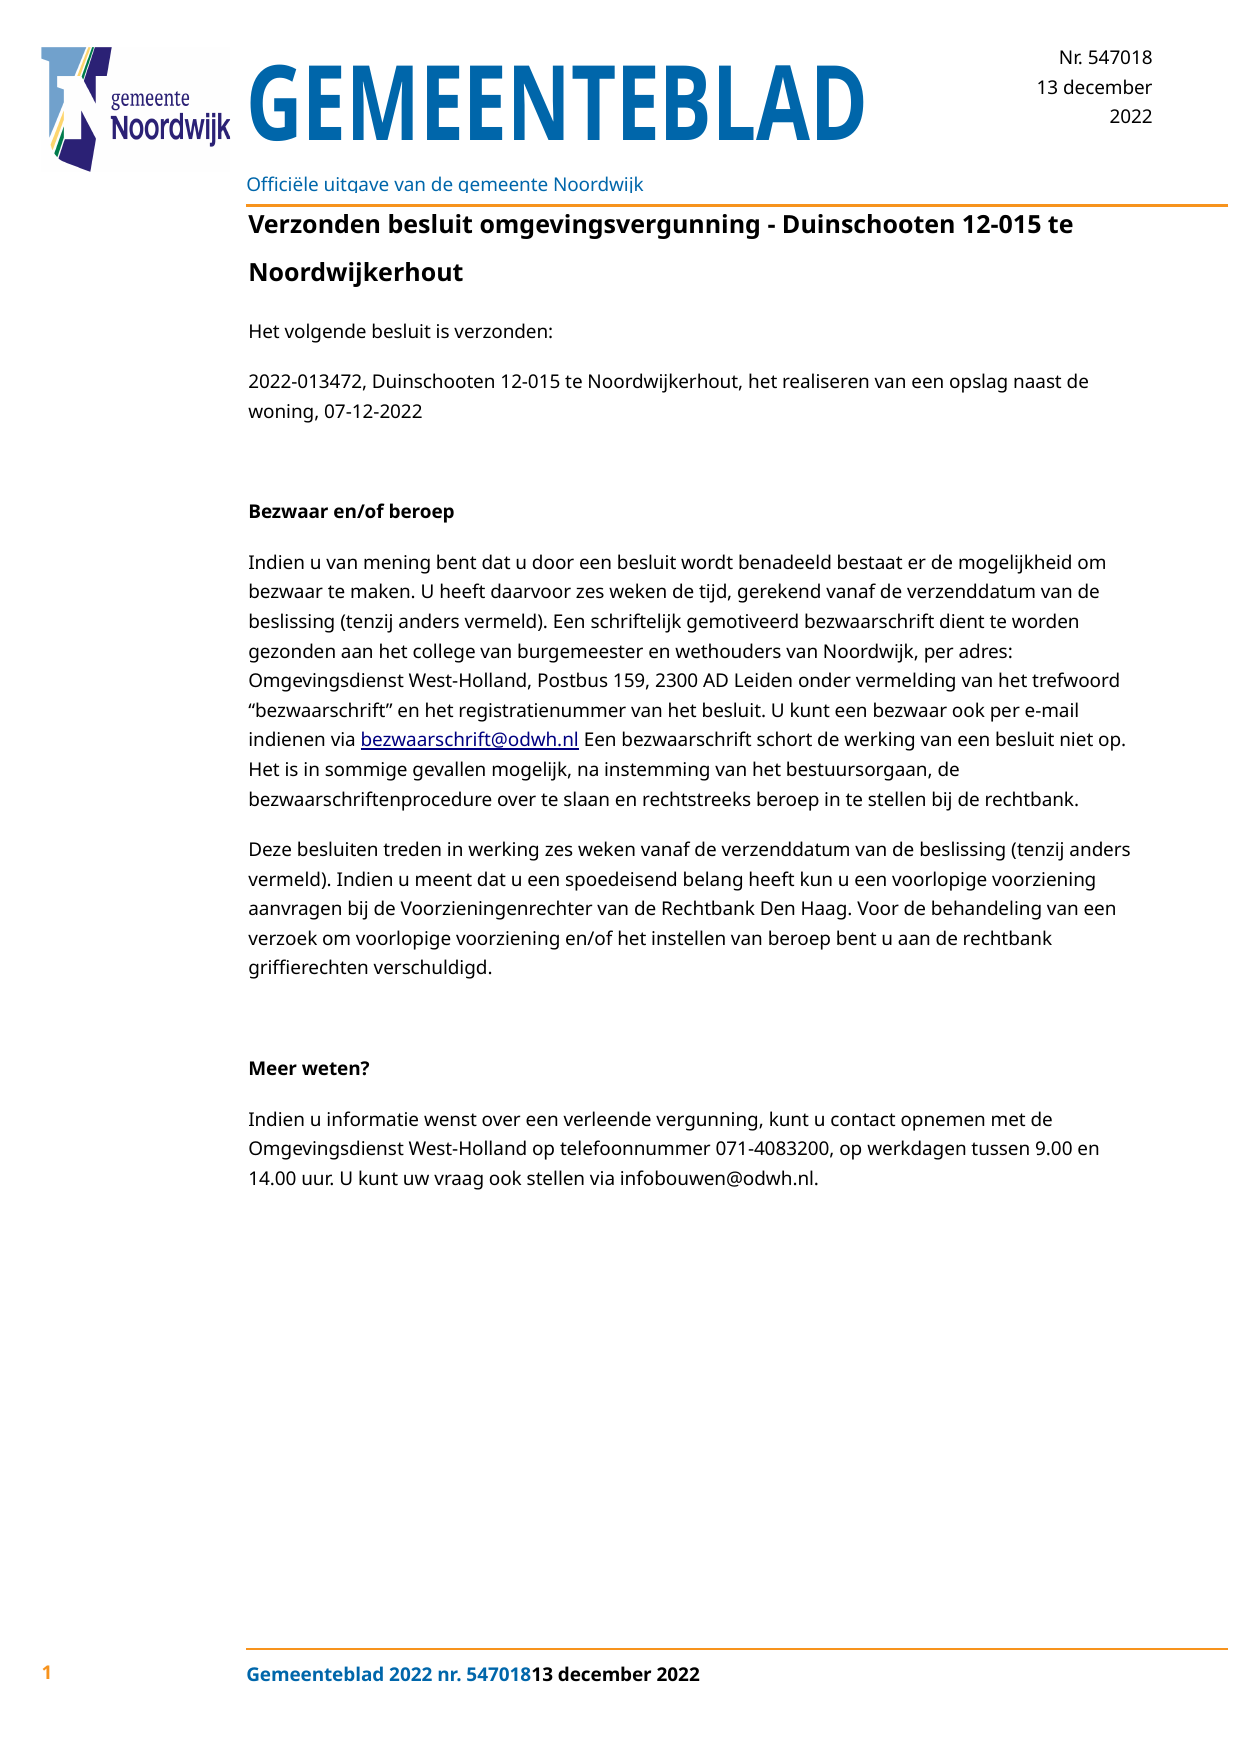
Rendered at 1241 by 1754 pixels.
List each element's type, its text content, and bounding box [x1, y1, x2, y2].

text Verzonden besluit omgevingsvergunning - Duinschooten 12-015 te Noordwijkerhout [248, 207, 1152, 288]
text Deze besluiten treden in werking zes weken vanaf de verzenddatum van de beslissing (tenzij anders vermeld). Indien u meent dat u een spoedeisend belang heeft kun u een voorlopige voorziening aanvragen bij de Voorzieningenrechter van de Rechtbank Den Haag. Voor de behandeling van een verzoek om voorlopige voorziening en/of het instellen van beroep bent u aan de rechtbank griffierechten verschuldigd. [248, 836, 1152, 980]
text Het volgende besluit is verzonden: [248, 318, 1152, 344]
text 2022-013472, Duinschooten 12-015 te Noordwijkerhout, het realiseren van een opslag naast de woning, 07-12-2022 [248, 368, 1152, 424]
text Meer weten? [248, 1055, 1152, 1081]
picture [41, 47, 231, 172]
text Indien u informatie wenst over een verleende vergunning, kunt u contact opnemen met de Omgevingsdienst West-Holland op telefoonnummer 071-4083200, op werkdagen tussen 9.00 en 14.00 uur. U kunt uw vraag ook stellen via infobouwen@odwh.nl. [248, 1106, 1152, 1191]
text Bezwaar en/of beroep [248, 499, 1152, 524]
text Indien u van mening bent dat u door een besluit wordt benadeeld bestaat er de mogelijkheid om bezwaar te maken. U heeft daarvoor zes weken de tijd, gerekend vanaf de verzenddatum van de beslissing (tenzij anders vermeld). Een schriftelijk gemotiveerd bezwaarschrift dient te worden gezonden aan het college van burgemeester en wethouders van Noordwijk, per adres: Omgevingsdienst West-Holland, Postbus 159, 2300 AD Leiden onder vermelding van het trefwoord “bezwaarschrift” en het registratienummer van het besluit. U kunt een bezwaar ook per e-mail indienen via bezwaarschrift@odwh.nl Een bezwaarschrift schort de werking van een besluit niet op. Het is in sommige gevallen mogelijk, na instemming van het bestuursorgaan, de bezwaarschriftenprocedure over te slaan en rechtstreeks beroep in te stellen bij de rechtbank. [248, 549, 1152, 812]
